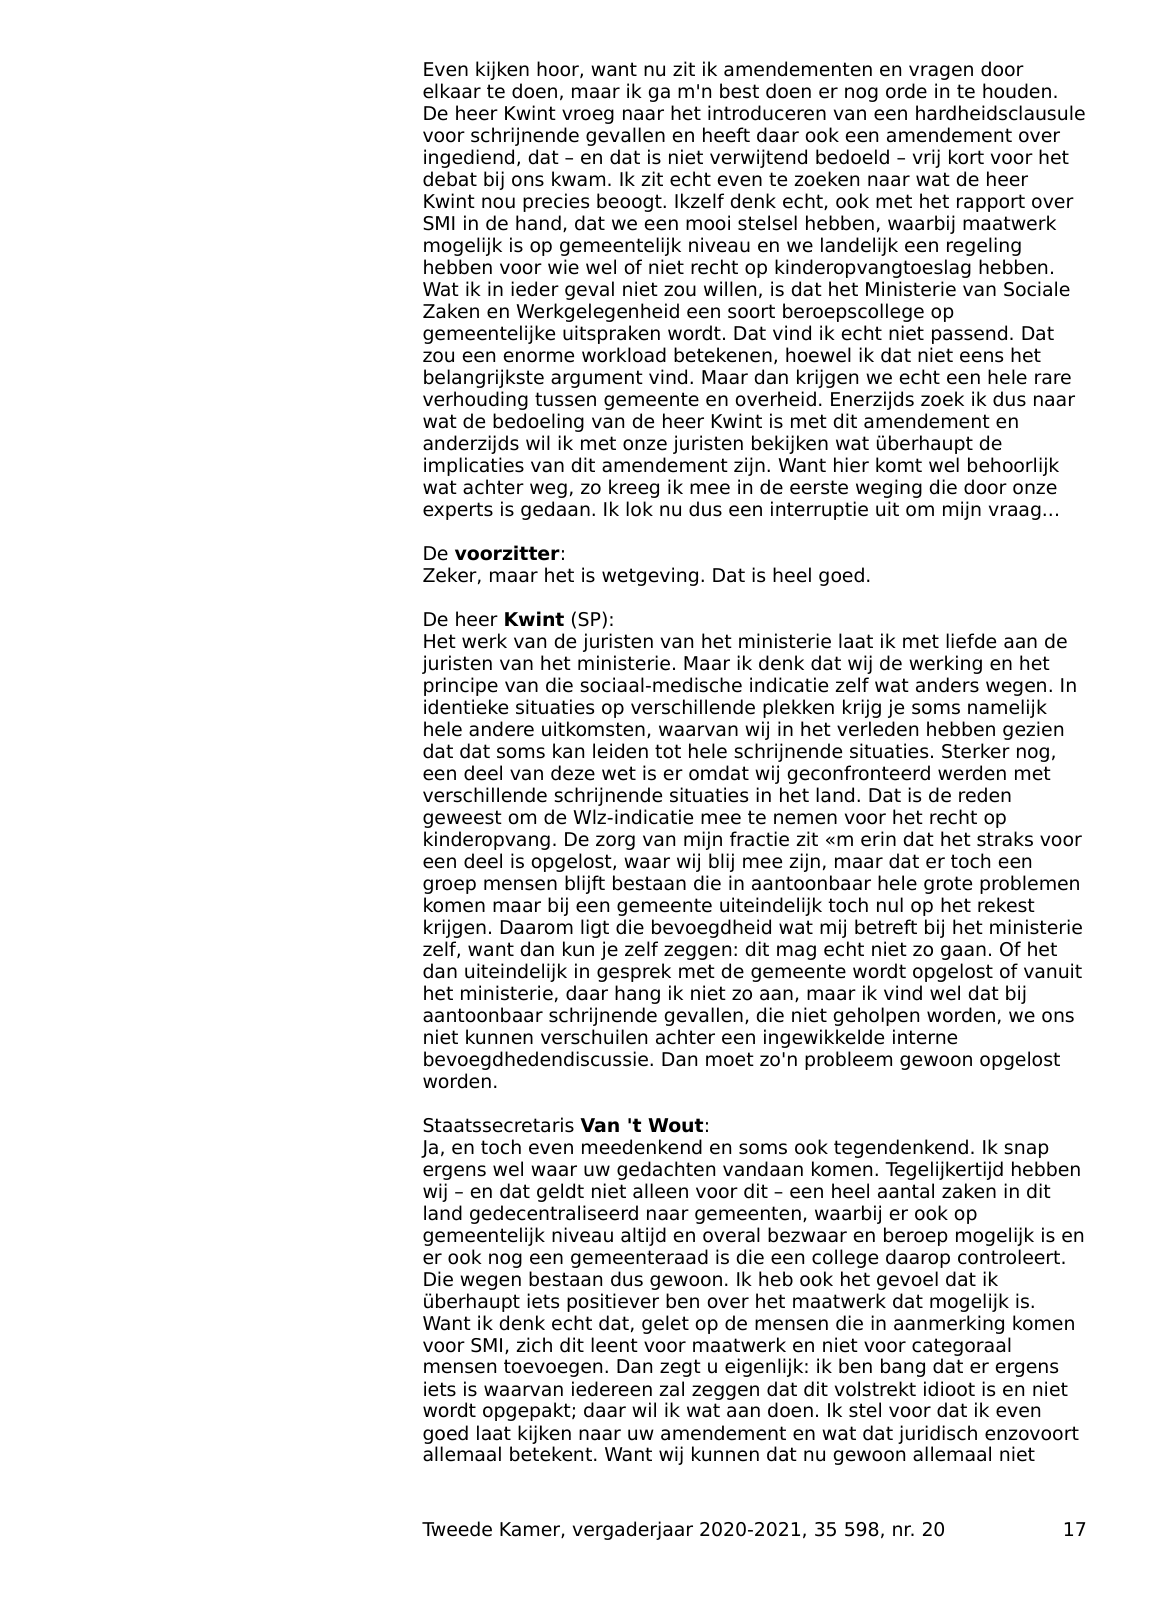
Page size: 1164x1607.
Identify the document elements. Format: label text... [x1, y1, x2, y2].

text Het werk van de juristen van het ministerie laat ik met liefde aan de juristen van het ministerie. Maar ik denk dat wij de werking en het principe van die sociaal-medische indicatie zelf wat anders wegen. In identieke situaties op verschillende plekken krijg je soms namelijk hele andere uitkomsten, waarvan wij in het verleden hebben gezien dat dat soms kan leiden tot hele schrijnende situaties. Sterker nog, een deel van deze wet is er omdat wij geconfronteerd werden met verschillende schrijnende situaties in het land. Dat is de reden geweest om de Wlz-indicatie mee te nemen voor het recht op kinderopvang. De zorg van mijn fractie zit «m erin dat het straks voor een deel is opgelost, waar wij blij mee zijn, maar dat er toch een groep mensen blijft bestaan die in aantoonbaar hele grote problemen komen maar bij een gemeente uiteindelijk toch nul op het rekest krijgen. Daarom ligt die bevoegdheid wat mij betreft bij het ministerie zelf, want dan kun je zelf zeggen: dit mag echt niet zo gaan. Of het dan uiteindelijk in gesprek met de gemeente wordt opgelost of vanuit het ministerie, daar hang ik niet zo aan, maar ik vind wel dat bij aantoonbaar schrijnende gevallen, die niet geholpen worden, we ons niet kunnen verschuilen achter een ingewikkelde interne bevoegdhedendiscussie. Dan moet zo'n probleem gewoon opgelost worden. [422, 631, 1087, 1092]
text Staatssecretaris Van 't Wout: [422, 1115, 1087, 1137]
text Ja, en toch even meedenkend en soms ook tegendenkend. Ik snap ergens wel waar uw gedachten vandaan komen. Tegelijkertijd hebben wij – en dat geldt niet alleen voor dit – een heel aantal zaken in dit land gedecentraliseerd naar gemeenten, waarbij er ook op gemeentelijk niveau altijd en overal bezwaar en beroep mogelijk is en er ook nog een gemeenteraad is die een college daarop controleert. Die wegen bestaan dus gewoon. Ik heb ook het gevoel dat ik überhaupt iets positiever ben over het maatwerk dat mogelijk is. Want ik denk echt dat, gelet op de mensen die in aanmerking komen voor SMI, zich dit leent voor maatwerk en niet voor categoraal mensen toevoegen. Dan zegt u eigenlijk: ik ben bang dat er ergens iets is waarvan iedereen zal zeggen dat dit volstrekt idioot is en niet wordt opgepakt; daar wil ik wat aan doen. Ik stel voor dat ik even goed laat kijken naar uw amendement en wat dat juridisch enzovoort allemaal betekent. Want wij kunnen dat nu gewoon allemaal niet [422, 1137, 1087, 1466]
text De voorzitter: [422, 543, 1087, 565]
text De heer Kwint (SP): [422, 609, 1087, 631]
text Zeker, maar het is wetgeving. Dat is heel goed. [422, 565, 1087, 587]
text Even kijken hoor, want nu zit ik amendementen en vragen door elkaar te doen, maar ik ga m'n best doen er nog orde in te houden. De heer Kwint vroeg naar het introduceren van een hardheidsclausule voor schrijnende gevallen en heeft daar ook een amendement over ingediend, dat – en dat is niet verwijtend bedoeld – vrij kort voor het debat bij ons kwam. Ik zit echt even te zoeken naar wat de heer Kwint nou precies beoogt. Ikzelf denk echt, ook met het rapport over SMI in de hand, dat we een mooi stelsel hebben, waarbij maatwerk mogelijk is op gemeentelijk niveau en we landelijk een regeling hebben voor wie wel of niet recht op kinderopvangtoeslag hebben. Wat ik in ieder geval niet zou willen, is dat het Ministerie van Sociale Zaken en Werkgelegenheid een soort beroepscollege op gemeentelijke uitspraken wordt. Dat vind ik echt niet passend. Dat zou een enorme workload betekenen, hoewel ik dat niet eens het belangrijkste argument vind. Maar dan krijgen we echt een hele rare verhouding tussen gemeente en overheid. Enerzijds zoek ik dus naar wat de bedoeling van de heer Kwint is met dit amendement en anderzijds wil ik met onze juristen bekijken wat überhaupt de implicaties van dit amendement zijn. Want hier komt wel behoorlijk wat achter weg, zo kreeg ik mee in de eerste weging die door onze experts is gedaan. Ik lok nu dus een interruptie uit om mijn vraag... [422, 59, 1087, 521]
